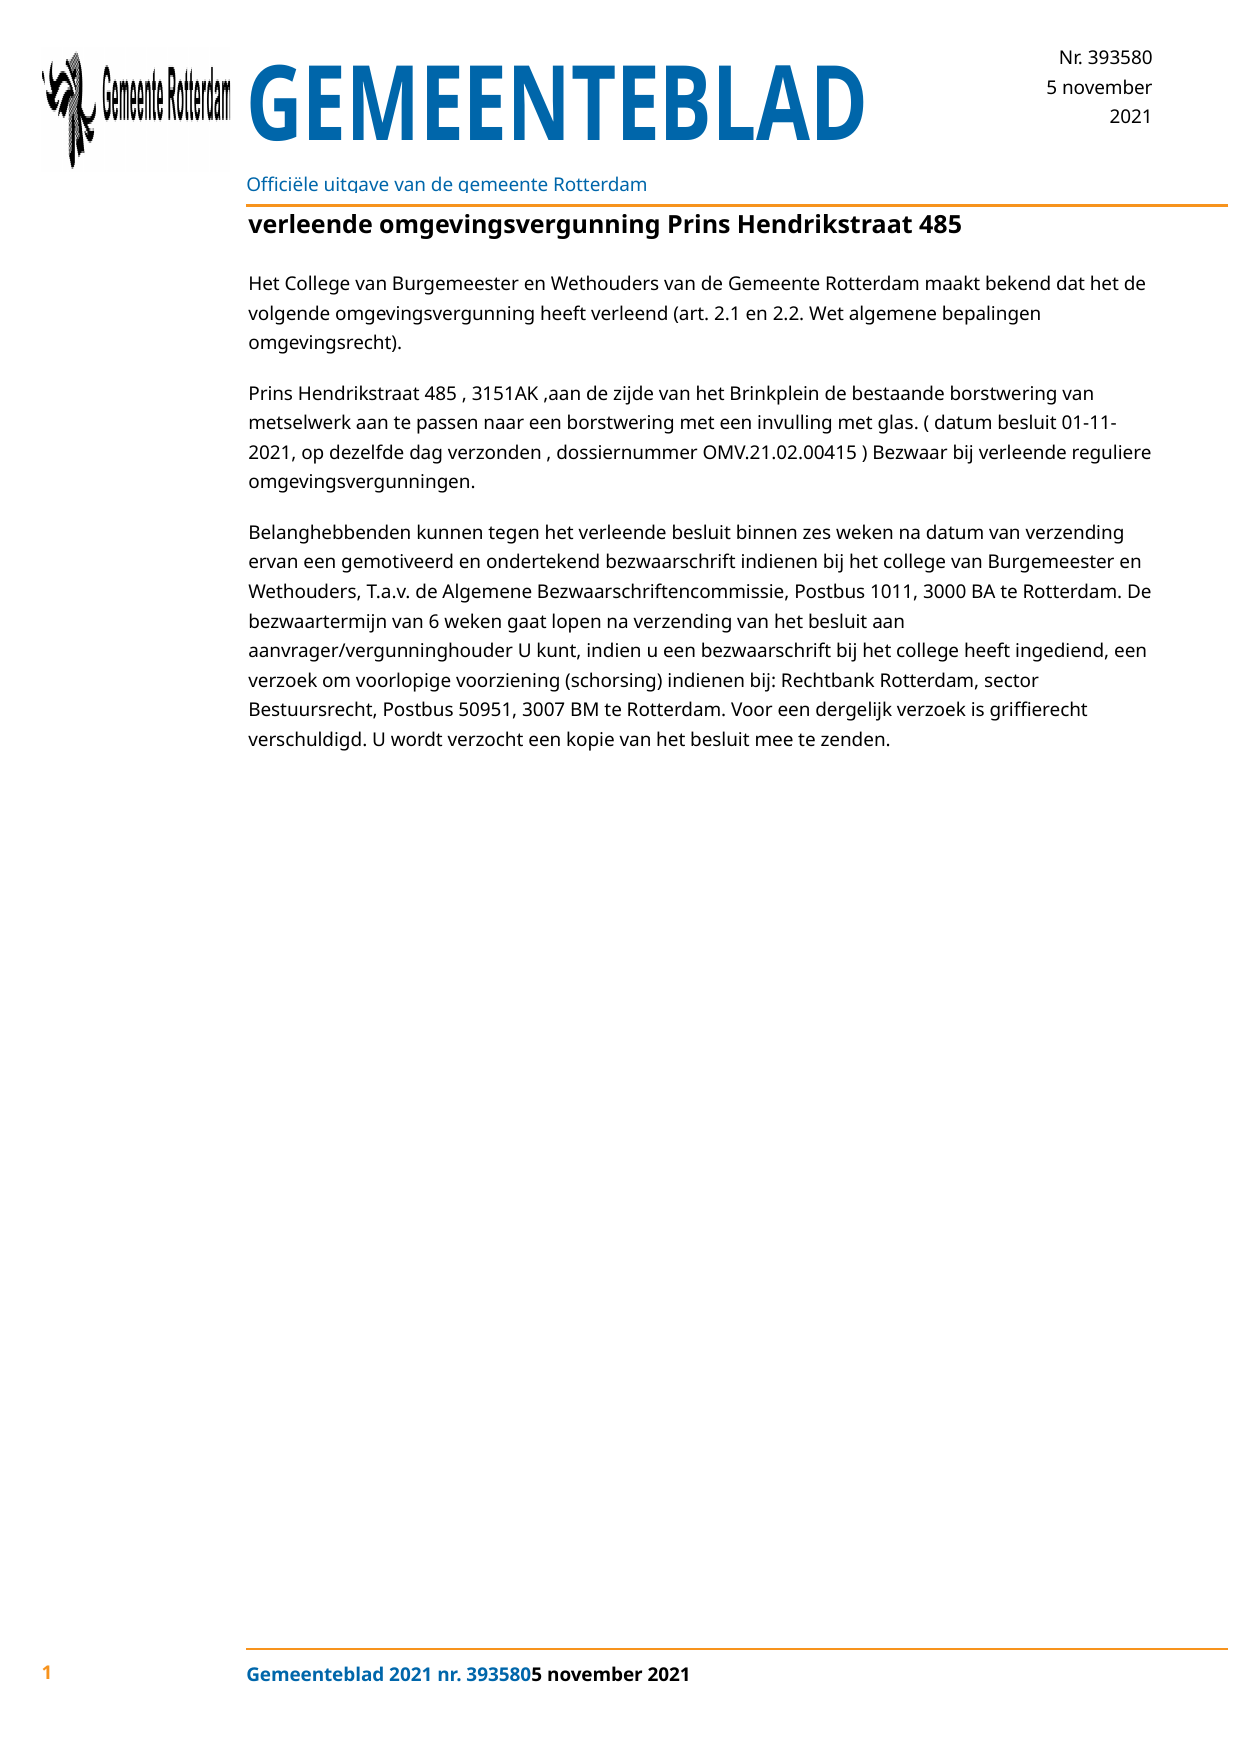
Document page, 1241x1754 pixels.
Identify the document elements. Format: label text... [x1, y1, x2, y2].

text verleende omgevingsvergunning Prins Hendrikstraat 485 [248, 207, 1152, 241]
picture [41, 47, 231, 172]
text Belanghebbenden kunnen tegen het verleende besluit binnen zes weken na datum van verzending ervan een gemotiveerd en ondertekend bezwaarschrift indienen bij het college van Burgemeester en Wethouders, T.a.v. de Algemene Bezwaarschriftencommissie, Postbus 1011, 3000 BA te Rotterdam. De bezwaartermijn van 6 weken gaat lopen na verzending van het besluit aan aanvrager/vergunninghouder U kunt, indien u een bezwaarschrift bij het college heeft ingediend, een verzoek om voorlopige voorziening (schorsing) indienen bij: Rechtbank Rotterdam, sector Bestuursrecht, Postbus 50951, 3007 BM te Rotterdam. Voor een dergelijk verzoek is griffierecht verschuldigd. U wordt verzocht een kopie van het besluit mee te zenden. [248, 519, 1152, 752]
text Prins Hendrikstraat 485 , 3151AK ,aan de zijde van het Brinkplein de bestaande borstwering van metselwerk aan te passen naar een borstwering met een invulling met glas. ( datum besluit 01-11-2021, op dezelfde dag verzonden , dossiernummer OMV.21.02.00415 ) Bezwaar bij verleende reguliere omgevingsvergunningen. [248, 380, 1152, 494]
text Het College van Burgemeester en Wethouders van de Gemeente Rotterdam maakt bekend dat het de volgende omgevingsvergunning heeft verleend (art. 2.1 en 2.2. Wet algemene bepalingen omgevingsrecht). [248, 270, 1152, 355]
